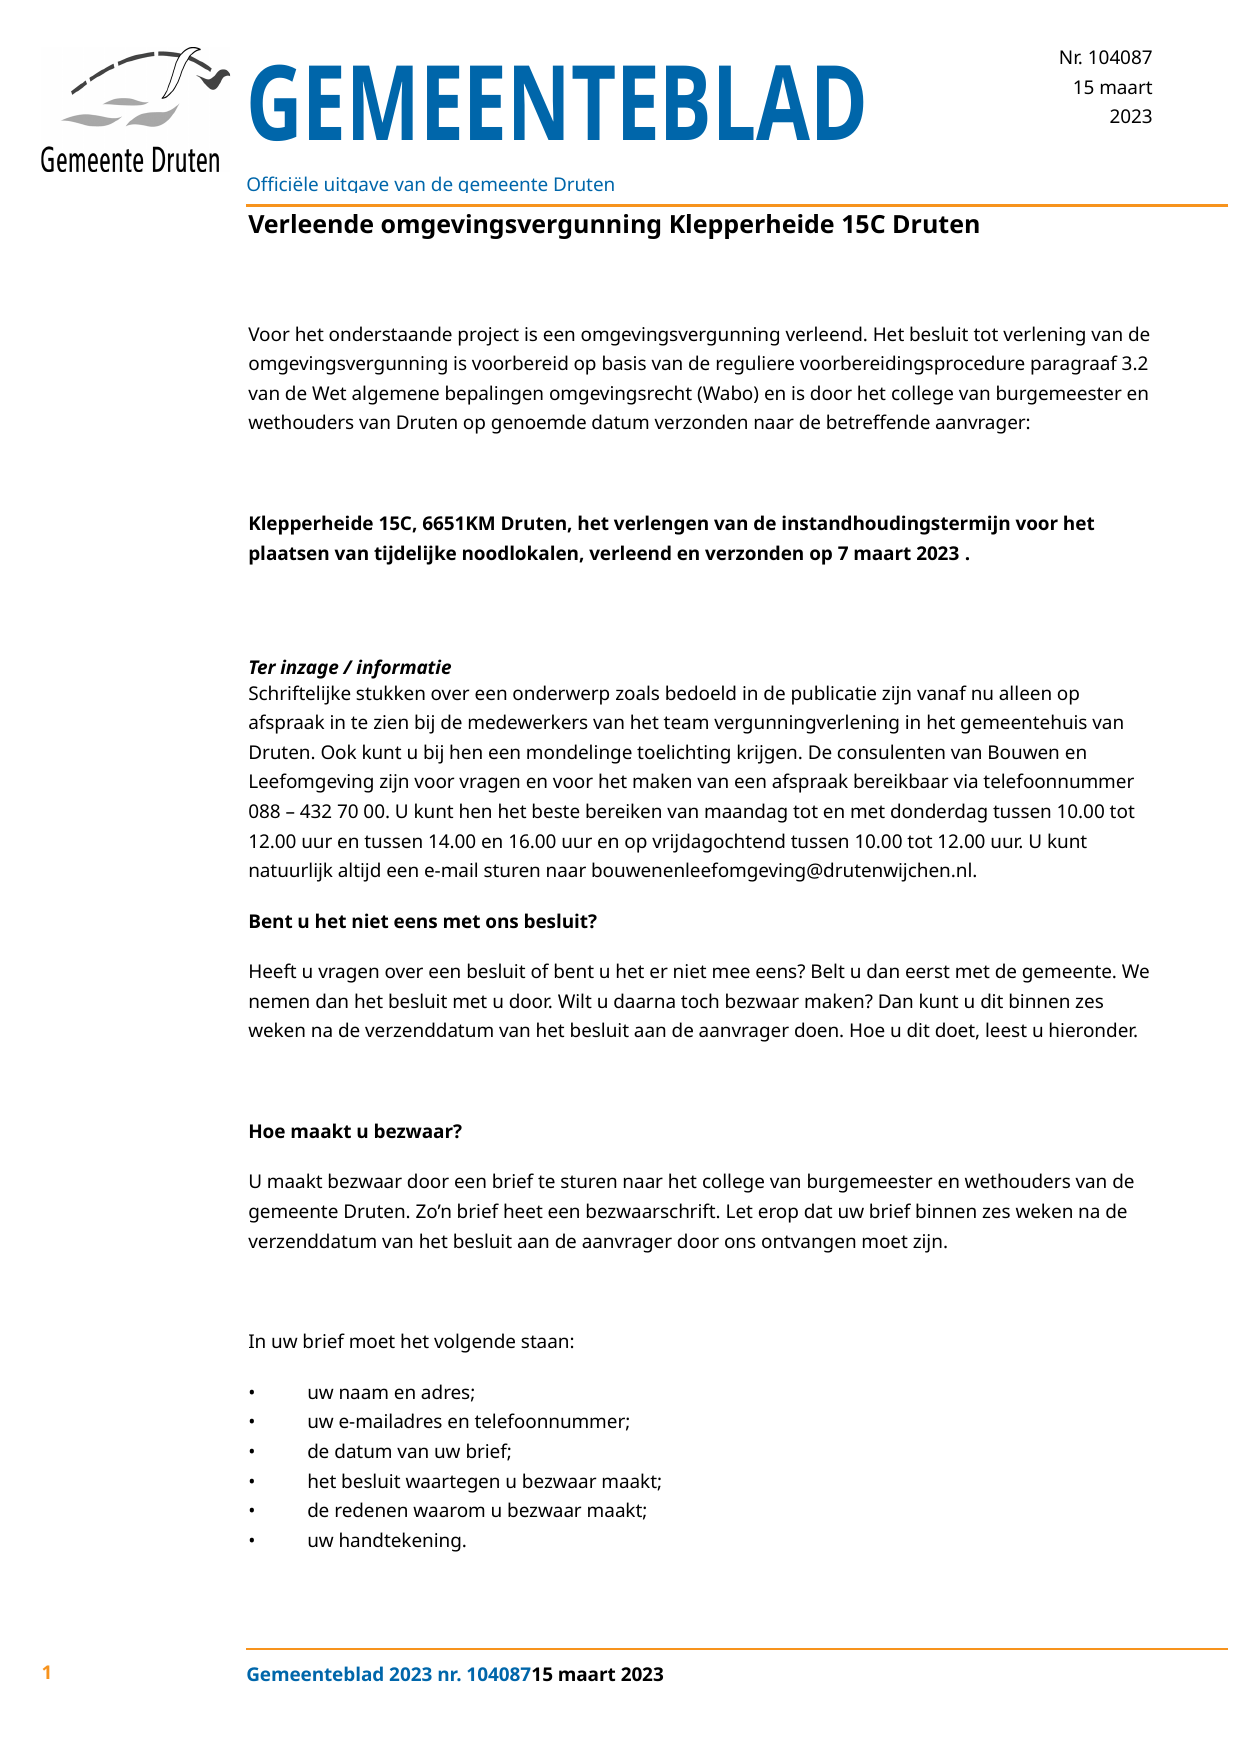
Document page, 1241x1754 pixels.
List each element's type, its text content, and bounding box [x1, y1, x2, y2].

list de datum van uw brief; [248, 1438, 1152, 1464]
text Schriftelijke stukken over een onderwerp zoals bedoeld in de publicatie zijn vanaf nu alleen op afspraak in te zien bij de medewerkers van het team vergunningverlening in het gemeentehuis van Druten. Ook kunt u bij hen een mondelinge toelichting krijgen. De consulenten van Bouwen en Leefomgeving zijn voor vragen en voor het maken van een afspraak bereikbaar via telefoonnummer 088 – 432 70 00. U kunt hen het beste bereiken van maandag tot en met donderdag tussen 10.00 tot 12.00 uur en tussen 14.00 en 16.00 uur en op vrijdagochtend tussen 10.00 tot 12.00 uur. U kunt natuurlijk altijd een e-mail sturen naar bouwenenleefomgeving@drutenwijchen.nl. [248, 680, 1152, 883]
list het besluit waartegen u bezwaar maakt; [248, 1468, 1152, 1494]
list uw handtekening. [248, 1527, 1152, 1553]
text Heeft u vragen over een besluit of bent u het er niet mee eens? Belt u dan eerst met de gemeente. We nemen dan het besluit met u door. Wilt u daarna toch bezwaar maken? Dan kunt u dit binnen zes weken na de verzenddatum van het besluit aan de aanvrager doen. Hoe u dit doet, leest u hieronder. [248, 958, 1152, 1043]
list de redenen waarom u bezwaar maakt; [248, 1497, 1152, 1523]
text Ter inzage / informatie [248, 654, 1152, 680]
text Klepperheide 15C, 6651KM Druten, het verlengen van de instandhoudingstermijn voor het plaatsen van tijdelijke noodlokalen, verleend en verzonden op 7 maart 2023 . [248, 510, 1152, 566]
picture [41, 47, 231, 172]
text Voor het onderstaande project is een omgevingsvergunning verleend. Het besluit tot verlening van de omgevingsvergunning is voorbereid op basis van de reguliere voorbereidingsprocedure paragraaf 3.2 van de Wet algemene bepalingen omgevingsrecht (Wabo) en is door het college van burgemeester en wethouders van Druten op genoemde datum verzonden naar de betreffende aanvrager: [248, 321, 1152, 435]
text Bent u het niet eens met ons besluit? [248, 908, 1152, 934]
text Verleende omgevingsvergunning Klepperheide 15C Druten [248, 207, 1152, 241]
text Hoe maakt u bezwaar? [248, 1118, 1152, 1144]
text In uw brief moet het volgende staan: [248, 1329, 1152, 1354]
text U maakt bezwaar door een brief te sturen naar het college van burgemeester en wethouders van de gemeente Druten. Zo’n brief heet een bezwaarschrift. Let erop dat uw brief binnen zes weken na de verzenddatum van het besluit aan de aanvrager door ons ontvangen moet zijn. [248, 1169, 1152, 1254]
list uw naam en adres; [248, 1379, 1152, 1405]
list uw e-mailadres en telefoonnummer; [248, 1409, 1152, 1434]
